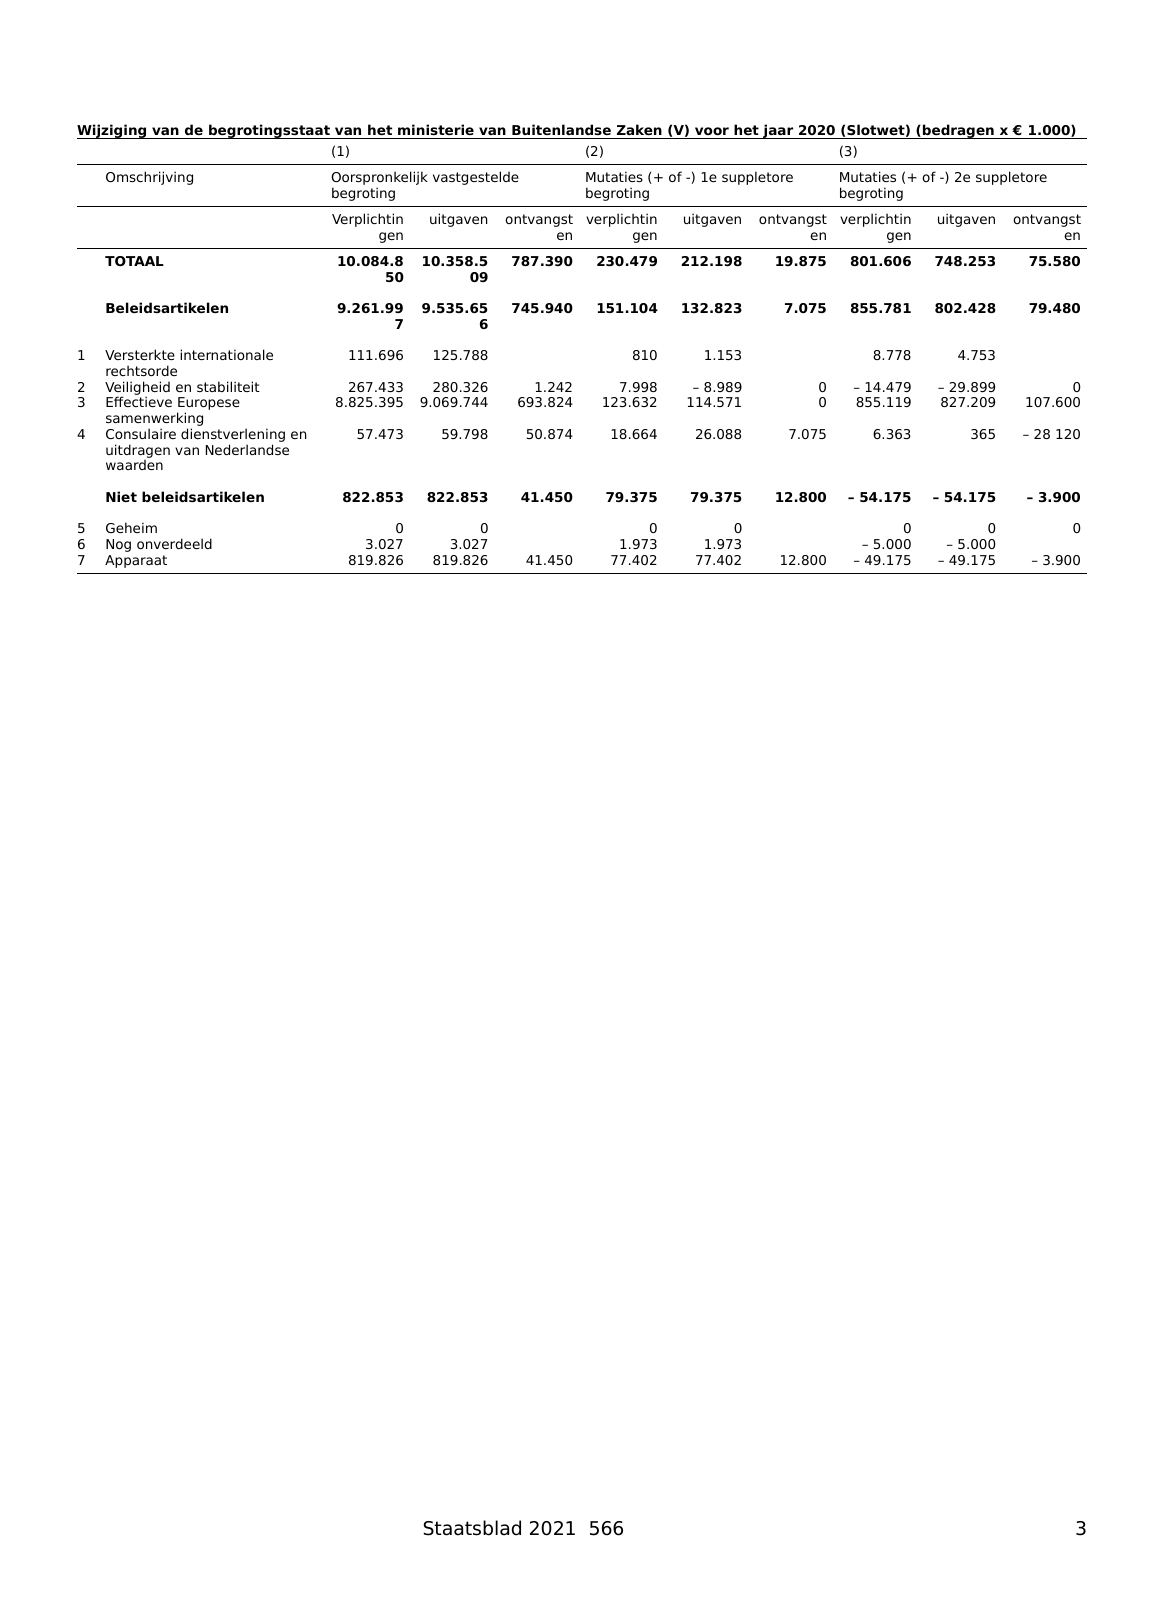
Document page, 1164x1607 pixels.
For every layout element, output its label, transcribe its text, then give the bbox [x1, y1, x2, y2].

table_cell 855.119 [833, 395, 917, 427]
table_cell [1002, 332, 1087, 348]
table_cell 9.261.997 [325, 301, 409, 332]
table_cell 748.253 [917, 249, 1002, 285]
table_cell [1002, 474, 1087, 489]
table_cell 1 [77, 348, 99, 379]
table_cell 212.198 [664, 249, 748, 285]
table_cell 819.826 [410, 553, 494, 573]
table_cell uitgaven [664, 207, 748, 248]
table_cell [748, 537, 833, 552]
table_cell 79.375 [579, 490, 663, 505]
table_cell 26.088 [664, 427, 748, 474]
table_cell 7.998 [579, 380, 663, 395]
table_cell [494, 348, 579, 379]
table_cell [579, 332, 663, 348]
table_cell 822.853 [410, 490, 494, 505]
table_cell 8.825.395 [325, 395, 409, 427]
table_cell Versterkte internationale rechtsorde [99, 348, 325, 379]
table_cell [410, 505, 494, 521]
table_cell Apparaat [99, 553, 325, 573]
table_cell 787.390 [494, 249, 579, 285]
table_cell 0 [1002, 380, 1087, 395]
table_cell [325, 285, 409, 301]
table_cell uitgaven [917, 207, 1002, 248]
table_cell Mutaties (+ of -) 1e suppletore begroting [579, 165, 833, 206]
table_cell Effectieve Europese samenwerking [99, 395, 325, 427]
table_cell [748, 332, 833, 348]
table_cell Verplichtingen [325, 207, 409, 248]
table_cell [1002, 285, 1087, 301]
table_cell Beleidsartikelen [99, 301, 325, 332]
table_cell 745.940 [494, 301, 579, 332]
table_cell 3.027 [410, 537, 494, 552]
table_cell 57.473 [325, 427, 409, 474]
table_cell 810 [579, 348, 663, 379]
table_cell [664, 505, 748, 521]
table_cell [77, 285, 99, 301]
table_cell [1002, 348, 1087, 379]
table_cell 77.402 [664, 553, 748, 573]
table_cell [325, 474, 409, 489]
table_cell [77, 505, 99, 521]
table_cell 41.450 [494, 490, 579, 505]
table_cell 802.428 [917, 301, 1002, 332]
table_header Wijziging van de begrotingsstaat van het ministerie van Buitenlandse Zaken (V) voor het jaar 2020 (Slotwet) (bedragen x € 1.000) [77, 122, 1087, 138]
table_cell 18.664 [579, 427, 663, 474]
table_cell 822.853 [325, 490, 409, 505]
table_cell 10.084.850 [325, 249, 409, 285]
table_cell Mutaties (+ of -) 2e suppletore begroting [833, 165, 1087, 206]
table_cell [494, 332, 579, 348]
table_cell 107.600 [1002, 395, 1087, 427]
table_cell 19.875 [748, 249, 833, 285]
table_cell 10.358.509 [410, 249, 494, 285]
table_cell – 3.900 [1002, 553, 1087, 573]
table_cell 8.778 [833, 348, 917, 379]
table_cell – 49.175 [833, 553, 917, 573]
table_cell 0 [579, 521, 663, 537]
table_cell 77.402 [579, 553, 663, 573]
table_cell 6.363 [833, 427, 917, 474]
table_cell 7 [77, 553, 99, 573]
table_cell [748, 348, 833, 379]
table_cell 79.375 [664, 490, 748, 505]
table_cell [748, 505, 833, 521]
table_cell [664, 285, 748, 301]
table_cell 151.104 [579, 301, 663, 332]
table_cell 1.973 [579, 537, 663, 552]
table_cell [1002, 537, 1087, 552]
table_cell uitgaven [410, 207, 494, 248]
table_cell [494, 505, 579, 521]
table_cell ontvangsten [748, 207, 833, 248]
table_cell [325, 505, 409, 521]
table_cell [99, 332, 325, 348]
table_cell [579, 505, 663, 521]
table_cell verplichtingen [833, 207, 917, 248]
table_cell ontvangsten [1002, 207, 1087, 248]
table_cell – 14.479 [833, 380, 917, 395]
table_cell (3) [833, 139, 1087, 164]
table_cell 7.075 [748, 301, 833, 332]
table_cell [99, 505, 325, 521]
table_cell [917, 332, 1002, 348]
table_cell Niet beleidsartikelen [99, 490, 325, 505]
table_cell 230.479 [579, 249, 663, 285]
table_cell – 3.900 [1002, 490, 1087, 505]
table_cell 0 [1002, 521, 1087, 537]
table_cell – 5.000 [833, 537, 917, 552]
table_cell [325, 332, 409, 348]
table_cell – 54.175 [917, 490, 1002, 505]
table_cell – 8.989 [664, 380, 748, 395]
table_cell (1) [325, 139, 579, 164]
table_cell [410, 474, 494, 489]
table_cell 855.781 [833, 301, 917, 332]
table_cell 50.874 [494, 427, 579, 474]
table_cell 59.798 [410, 427, 494, 474]
table_cell [1002, 505, 1087, 521]
table_cell – 28 120 [1002, 427, 1087, 474]
table_cell 280.326 [410, 380, 494, 395]
table_cell 5 [77, 521, 99, 537]
table_cell [410, 285, 494, 301]
table_cell 0 [748, 395, 833, 427]
table_cell 1.973 [664, 537, 748, 552]
table_cell 12.800 [748, 490, 833, 505]
table_cell [77, 332, 99, 348]
table_cell 6 [77, 537, 99, 552]
table_cell [917, 474, 1002, 489]
table_cell [77, 207, 99, 248]
table_cell TOTAAL [99, 249, 325, 285]
table_cell [410, 332, 494, 348]
table_cell [917, 505, 1002, 521]
table_cell 1.242 [494, 380, 579, 395]
table_cell [77, 474, 99, 489]
table_cell [833, 505, 917, 521]
table_cell [579, 474, 663, 489]
table_cell 0 [410, 521, 494, 537]
table_cell 1.153 [664, 348, 748, 379]
table_cell 4 [77, 427, 99, 474]
table_cell – 5.000 [917, 537, 1002, 552]
table_cell [494, 285, 579, 301]
table_cell 4.753 [917, 348, 1002, 379]
table_cell 2 [77, 380, 99, 395]
table_cell 12.800 [748, 553, 833, 573]
table_cell – 29.899 [917, 380, 1002, 395]
table_cell 41.450 [494, 553, 579, 573]
table_cell [833, 474, 917, 489]
table_cell [917, 285, 1002, 301]
table_cell 9.069.744 [410, 395, 494, 427]
table_cell 9.535.656 [410, 301, 494, 332]
table_cell [77, 490, 99, 505]
table_cell [494, 474, 579, 489]
table_cell [748, 285, 833, 301]
table_cell 0 [833, 521, 917, 537]
table_cell [77, 139, 99, 164]
table_cell 0 [325, 521, 409, 537]
table_cell [664, 332, 748, 348]
table_cell 3 [77, 395, 99, 427]
table_cell 0 [917, 521, 1002, 537]
table_cell Consulaire dienstverlening en uitdragen van Nederlandse waarden [99, 427, 325, 474]
table_cell 7.075 [748, 427, 833, 474]
table_cell [664, 474, 748, 489]
table_cell Omschrijving [99, 165, 325, 206]
table_cell Veiligheid en stabiliteit [99, 380, 325, 395]
table_cell [833, 285, 917, 301]
table_cell 365 [917, 427, 1002, 474]
table_cell 75.580 [1002, 249, 1087, 285]
table_cell [748, 474, 833, 489]
table_cell [99, 285, 325, 301]
table_cell [833, 332, 917, 348]
table_cell [579, 285, 663, 301]
table_cell 3.027 [325, 537, 409, 552]
table_cell 125.788 [410, 348, 494, 379]
table_cell [99, 474, 325, 489]
table_cell 0 [748, 380, 833, 395]
table_cell [99, 139, 325, 164]
table_cell Geheim [99, 521, 325, 537]
table_cell 0 [664, 521, 748, 537]
table_cell 123.632 [579, 395, 663, 427]
table_cell ontvangsten [494, 207, 579, 248]
table_cell (2) [579, 139, 833, 164]
table_cell [77, 249, 99, 285]
table_cell Nog onverdeeld [99, 537, 325, 552]
table_cell [748, 521, 833, 537]
table_cell [494, 537, 579, 552]
table_cell – 54.175 [833, 490, 917, 505]
table_cell – 49.175 [917, 553, 1002, 573]
table_cell 114.571 [664, 395, 748, 427]
table_cell [77, 165, 99, 206]
table_cell Oorspronkelijk vastgestelde begroting [325, 165, 579, 206]
table_cell 827.209 [917, 395, 1002, 427]
table_cell 111.696 [325, 348, 409, 379]
table_cell 819.826 [325, 553, 409, 573]
table_cell verplichtingen [579, 207, 663, 248]
table_cell 79.480 [1002, 301, 1087, 332]
table_cell [77, 301, 99, 332]
table_cell 267.433 [325, 380, 409, 395]
table_cell 132.823 [664, 301, 748, 332]
table_cell [99, 207, 325, 248]
table_cell 693.824 [494, 395, 579, 427]
table_cell 801.606 [833, 249, 917, 285]
table_cell [494, 521, 579, 537]
